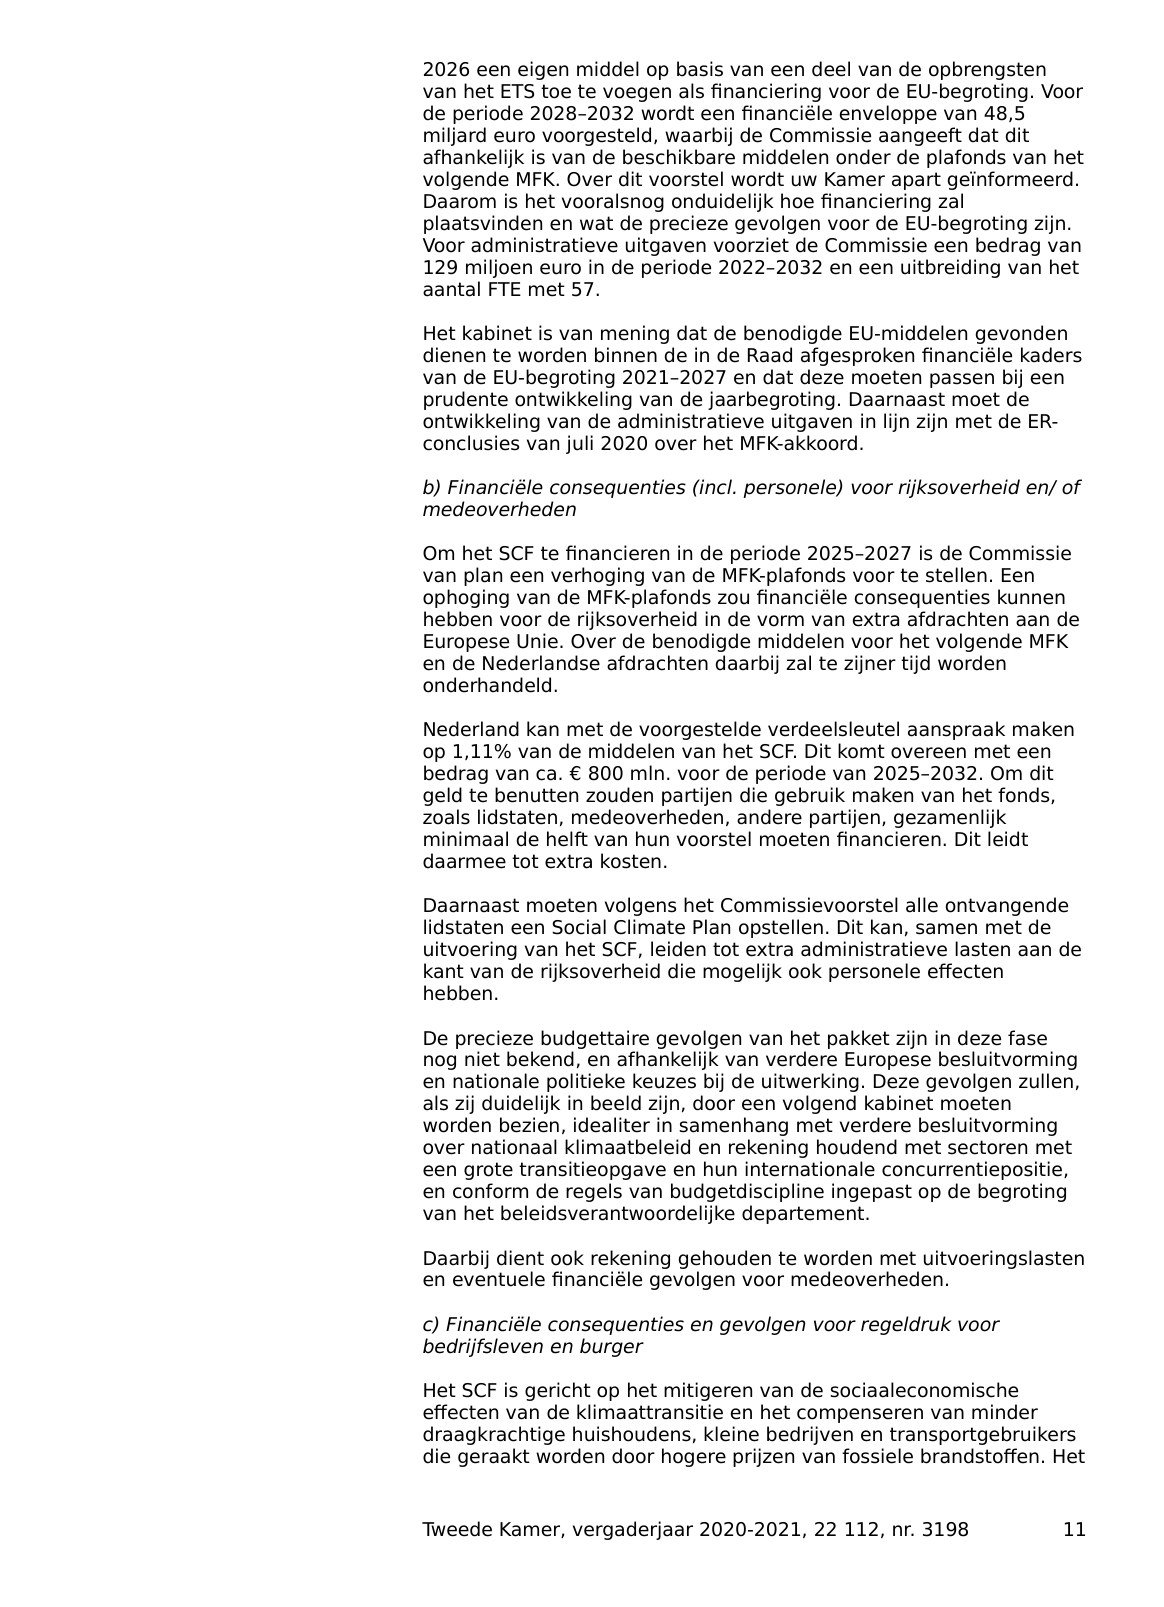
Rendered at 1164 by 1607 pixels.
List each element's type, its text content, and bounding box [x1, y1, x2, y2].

text De precieze budgettaire gevolgen van het pakket zijn in deze fase nog niet bekend, en afhankelijk van verdere Europese besluitvorming en nationale politieke keuzes bij de uitwerking. Deze gevolgen zullen, als zij duidelijk in beeld zijn, door een volgend kabinet moeten worden bezien, idealiter in samenhang met verdere besluitvorming over nationaal klimaatbeleid en rekening houdend met sectoren met een grote transitieopgave en hun internationale concurrentiepositie, en conform de regels van budgetdiscipline ingepast op de begroting van het beleidsverantwoordelijke departement. [422, 1027, 1087, 1225]
subtitle c) Financiële consequenties en gevolgen voor regeldruk voor bedrijfsleven en burger [422, 1313, 1087, 1357]
text Het SCF is gericht op het mitigeren van de sociaaleconomische effecten van de klimaattransitie en het compenseren van minder draagkrachtige huishoudens, kleine bedrijven en transportgebruikers die geraakt worden door hogere prijzen van fossiele brandstoffen. Het [422, 1380, 1087, 1468]
text Om het SCF te financieren in de periode 2025–2027 is de Commissie van plan een verhoging van de MFK-plafonds voor te stellen. Een ophoging van de MFK-plafonds zou financiële consequenties kunnen hebben voor de rijksoverheid in de vorm van extra afdrachten aan de Europese Unie. Over de benodigde middelen voor het volgende MFK en de Nederlandse afdrachten daarbij zal te zijner tijd worden onderhandeld. [422, 543, 1087, 697]
text 2026 een eigen middel op basis van een deel van de opbrengsten van het ETS toe te voegen als financiering voor de EU-begroting. Voor de periode 2028–2032 wordt een financiële enveloppe van 48,5 miljard euro voorgesteld, waarbij de Commissie aangeeft dat dit afhankelijk is van de beschikbare middelen onder de plafonds van het volgende MFK. Over dit voorstel wordt uw Kamer apart geïnformeerd. Daarom is het vooralsnog onduidelijk hoe financiering zal plaatsvinden en wat de precieze gevolgen voor de EU-begroting zijn. Voor administratieve uitgaven voorziet de Commissie een bedrag van 129 miljoen euro in de periode 2022–2032 en een uitbreiding van het aantal FTE met 57. [422, 59, 1087, 301]
text Nederland kan met de voorgestelde verdeelsleutel aanspraak maken op 1,11% van de middelen van het SCF. Dit komt overeen met een bedrag van ca. € 800 mln. voor de periode van 2025–2032. Om dit geld te benutten zouden partijen die gebruik maken van het fonds, zoals lidstaten, medeoverheden, andere partijen, gezamenlijk minimaal de helft van hun voorstel moeten financieren. Dit leidt daarmee tot extra kosten. [422, 719, 1087, 873]
text Het kabinet is van mening dat de benodigde EU-middelen gevonden dienen te worden binnen de in de Raad afgesproken financiële kaders van de EU-begroting 2021–2027 en dat deze moeten passen bij een prudente ontwikkeling van de jaarbegroting. Daarnaast moet de ontwikkeling van de administratieve uitgaven in lijn zijn met de ER-conclusies van juli 2020 over het MFK-akkoord. [422, 323, 1087, 455]
subtitle b) Financiële consequenties (incl. personele) voor rijksoverheid en/ of medeoverheden [422, 477, 1087, 521]
text Daarbij dient ook rekening gehouden te worden met uitvoeringslasten en eventuele financiële gevolgen voor medeoverheden. [422, 1247, 1087, 1291]
text Daarnaast moeten volgens het Commissievoorstel alle ontvangende lidstaten een Social Climate Plan opstellen. Dit kan, samen met de uitvoering van het SCF, leiden tot extra administratieve lasten aan de kant van de rijksoverheid die mogelijk ook personele effecten hebben. [422, 895, 1087, 1005]
